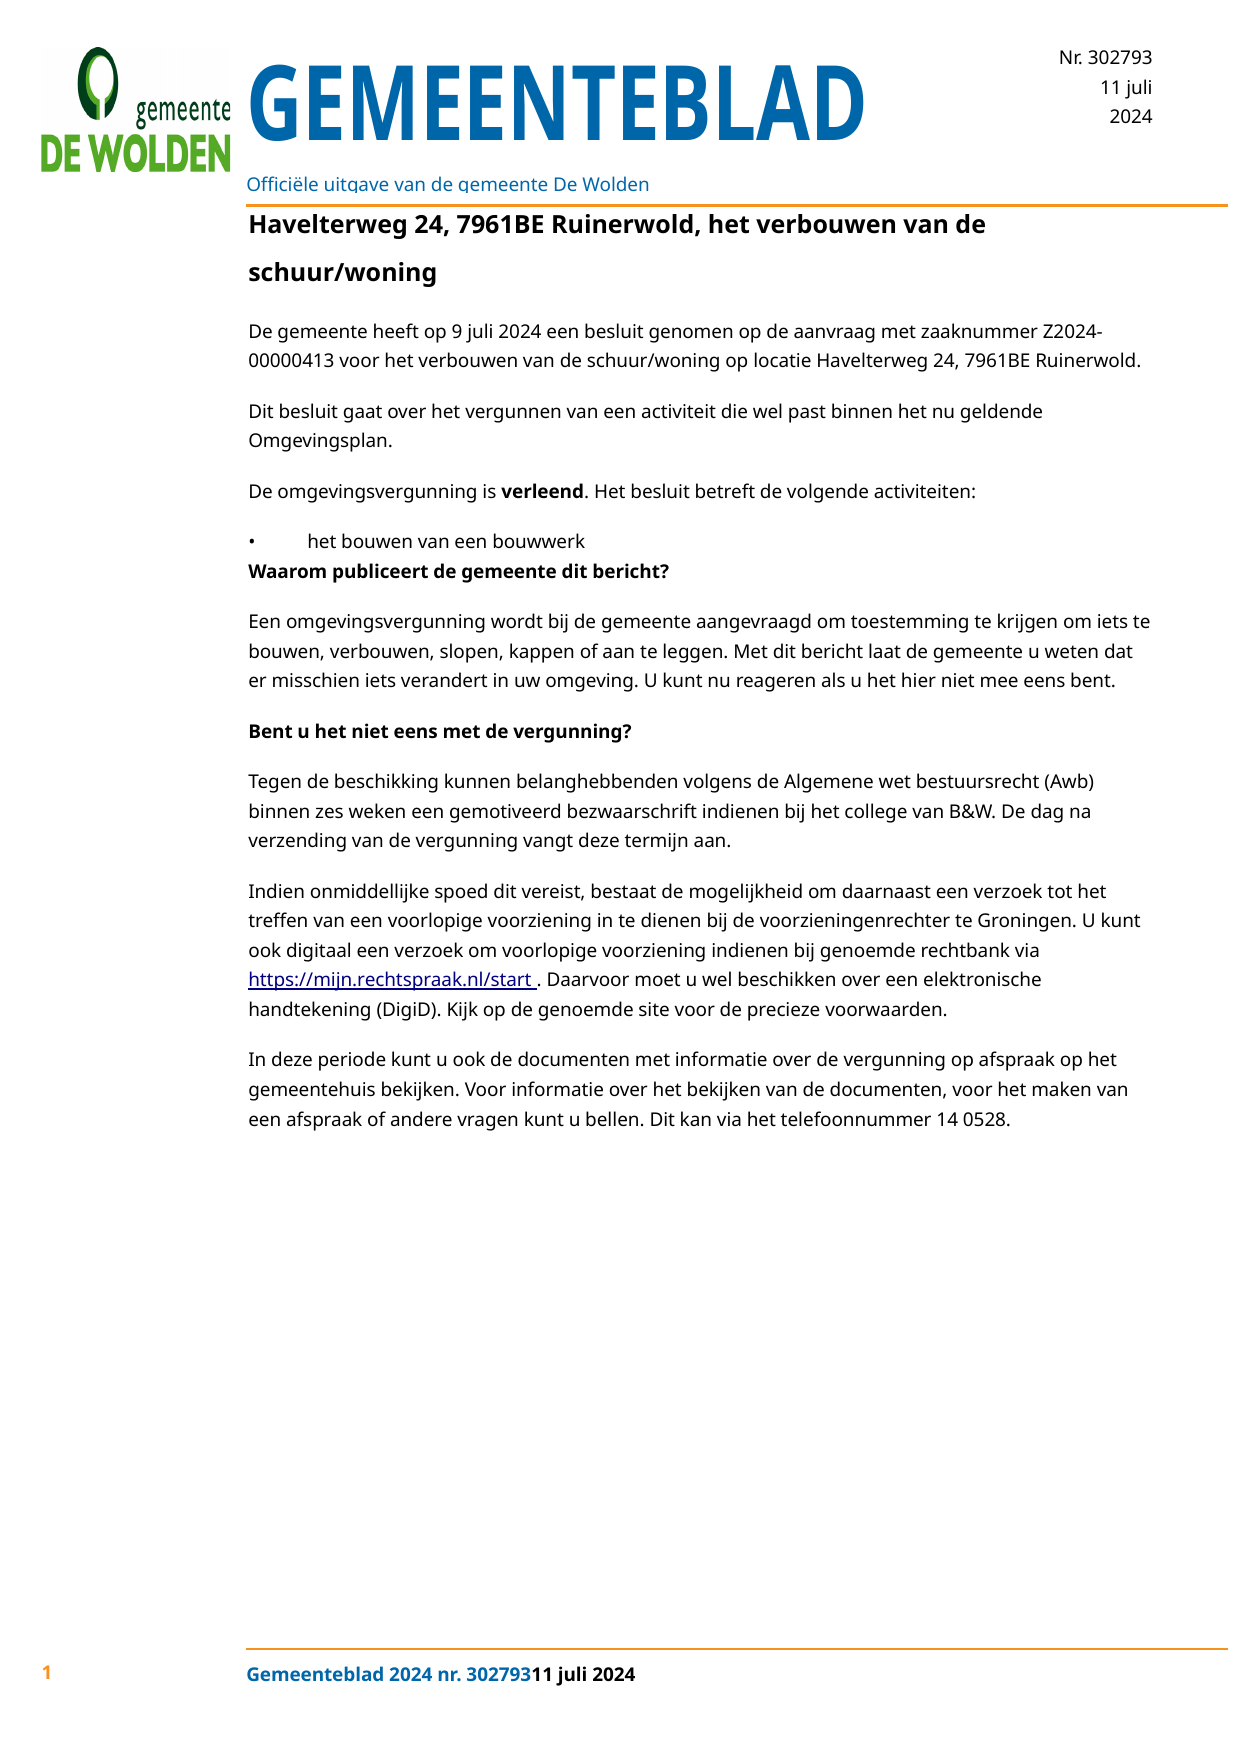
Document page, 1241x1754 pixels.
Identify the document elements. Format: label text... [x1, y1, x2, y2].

text De gemeente heeft op 9 juli 2024 een besluit genomen op de aanvraag met zaaknummer Z2024-00000413 voor het verbouwen van de schuur/woning op locatie Havelterweg 24, 7961BE Ruinerwold. [248, 318, 1152, 373]
picture [41, 47, 231, 172]
text Bent u het niet eens met de vergunning? [248, 718, 1152, 744]
text Havelterweg 24, 7961BE Ruinerwold, het verbouwen van de schuur/woning [248, 207, 1152, 288]
list het bouwen van een bouwwerk [248, 528, 1152, 554]
text Waarom publiceert de gemeente dit bericht? [248, 558, 1152, 584]
text In deze periode kunt u ook de documenten met informatie over de vergunning op afspraak op het gemeentehuis bekijken. Voor informatie over het bekijken van de documenten, voor het maken van een afspraak of andere vragen kunt u bellen. Dit kan via het telefoonnummer 14 0528. [248, 1047, 1152, 1132]
text De omgevingsvergunning is verleend. Het besluit betreft de volgende activiteiten: [248, 478, 1152, 504]
text Tegen de beschikking kunnen belanghebbenden volgens de Algemene wet bestuursrecht (Awb) binnen zes weken een gemotiveerd bezwaarschrift indienen bij het college van B&W. De dag na verzending van de vergunning vangt deze termijn aan. [248, 768, 1152, 853]
text Indien onmiddellijke spoed dit vereist, bestaat de mogelijkheid om daarnaast een verzoek tot het treffen van een voorlopige voorziening in te dienen bij de voorzieningenrechter te Groningen. U kunt ook digitaal een verzoek om voorlopige voorziening indienen bij genoemde rechtbank via https://mijn.rechtspraak.nl/start . Daarvoor moet u wel beschikken over een elektronische handtekening (DigiD). Kijk op de genoemde site voor de precieze voorwaarden. [248, 878, 1152, 1022]
text Een omgevingsvergunning wordt bij de gemeente aangevraagd om toestemming te krijgen om iets te bouwen, verbouwen, slopen, kappen of aan te leggen. Met dit bericht laat de gemeente u weten dat er misschien iets verandert in uw omgeving. U kunt nu reageren als u het hier niet mee eens bent. [248, 608, 1152, 693]
text Dit besluit gaat over het vergunnen van een activiteit die wel past binnen het nu geldende Omgevingsplan. [248, 398, 1152, 453]
